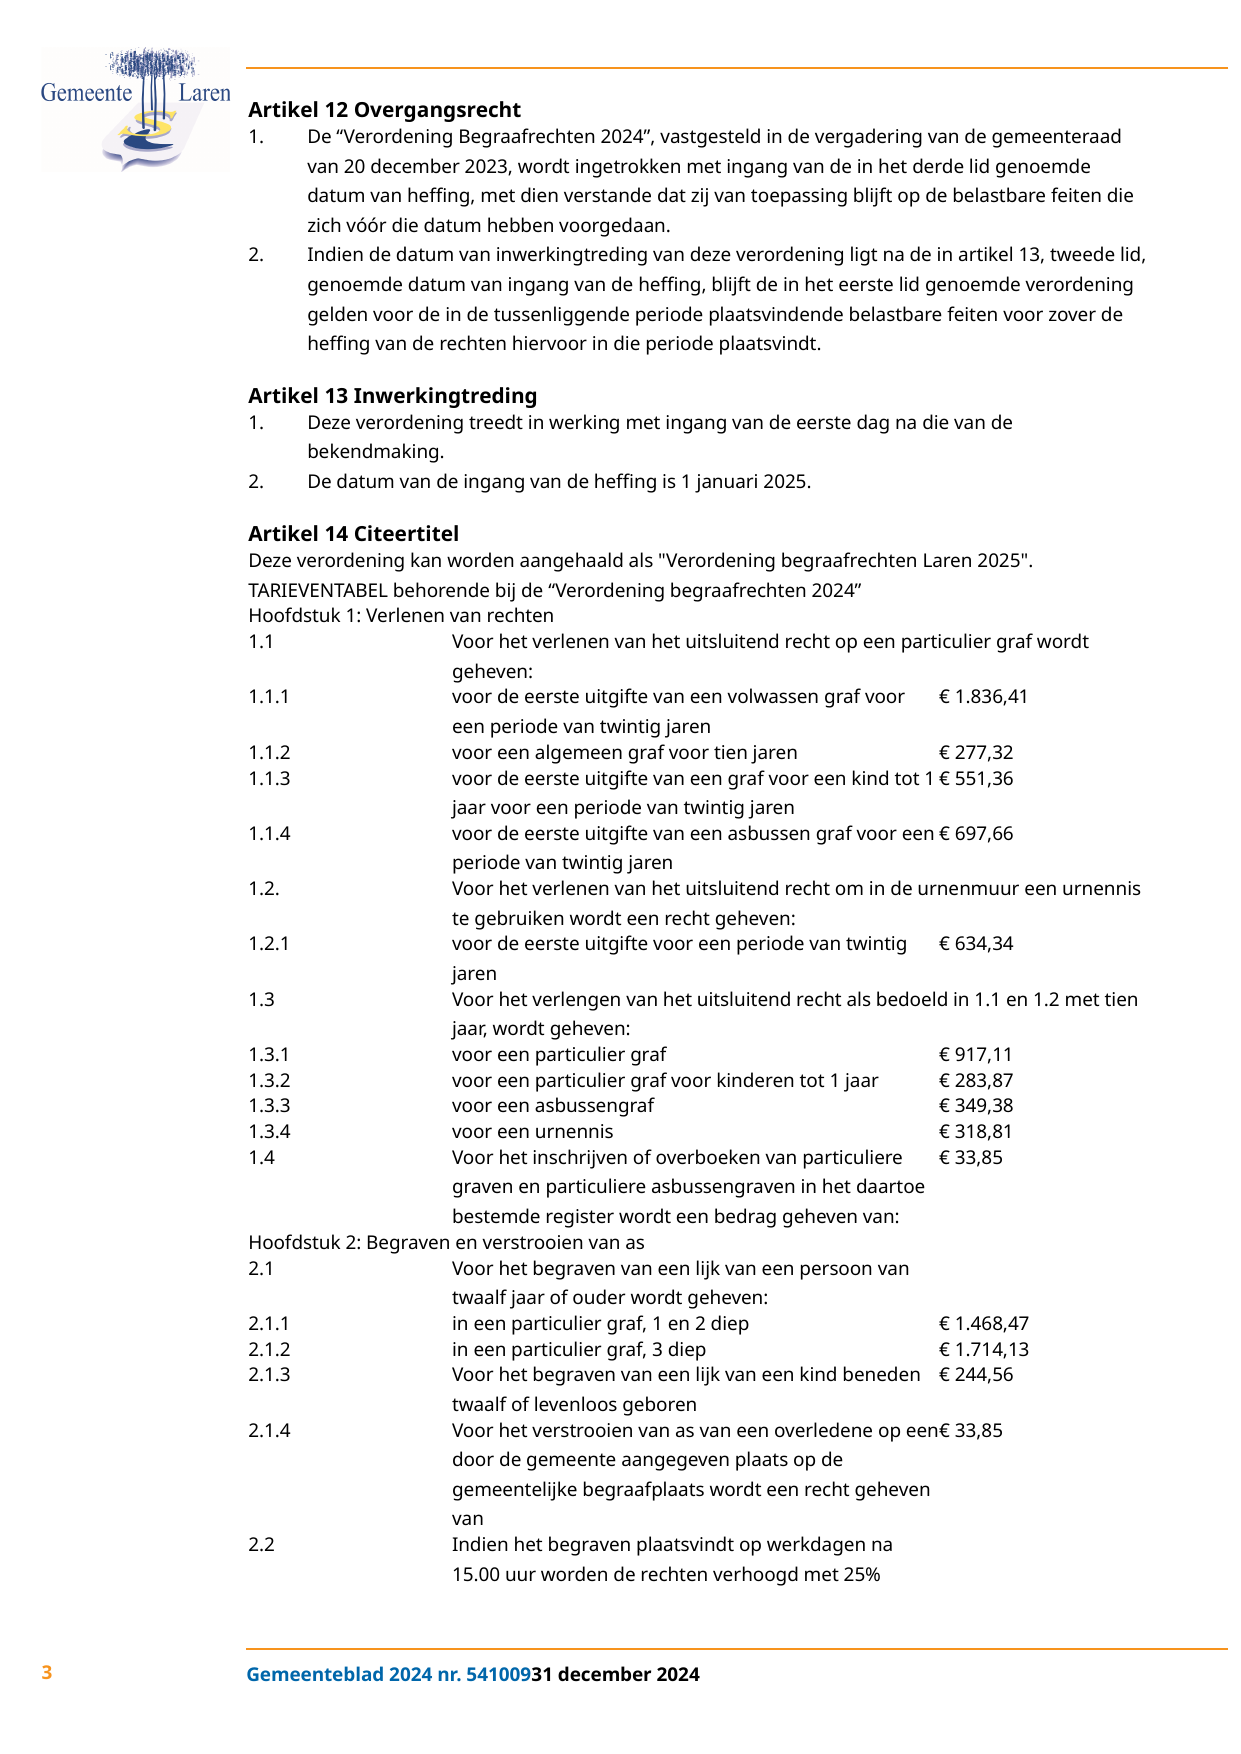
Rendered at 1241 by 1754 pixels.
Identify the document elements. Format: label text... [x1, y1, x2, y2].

table_cell € 244,56 [939, 1362, 1152, 1417]
table_cell 1.2.1 [248, 931, 452, 986]
table_cell in een particulier graf, 3 diep [452, 1336, 939, 1362]
table_cell 1.1.3 [248, 765, 452, 820]
table_cell 2.1.4 [248, 1417, 452, 1531]
table_cell voor de eerste uitgifte van een volwassen graf voor een periode van twintig jaren [452, 684, 939, 739]
table_cell € 318,81 [939, 1119, 1152, 1144]
text Artikel 13 Inwerkingtreding [248, 381, 1152, 409]
table_cell [939, 1229, 1152, 1255]
table_cell 1.3.1 [248, 1041, 452, 1067]
table_cell in een particulier graf, 1 en 2 diep [452, 1310, 939, 1336]
table_cell voor een urnennis [452, 1119, 939, 1144]
table_cell Voor het verlengen van het uitsluitend recht als bedoeld in 1.1 en 1.2 met tien jaar, wordt geheven: [452, 986, 1152, 1041]
table_cell 1.3.4 [248, 1119, 452, 1144]
list De “Verordening Begraafrechten 2024”, vastgesteld in de vergadering van de gemeenteraad van 20 december 2023, wordt ingetrokken met ingang van de in het derde lid genoemde datum van heffing, met dien verstande dat zij van toepassing blijft op de belastbare feiten die zich vóór die datum hebben voorgedaan. [248, 123, 1152, 238]
picture [41, 47, 231, 172]
list Indien de datum van inwerkingtreding van deze verordening ligt na de in artikel 13, tweede lid, genoemde datum van ingang van de heffing, blijft de in het eerste lid genoemde verordening gelden voor de in de tussenliggende periode plaatsvindende belastbare feiten voor zover de heffing van de rechten hiervoor in die periode plaatsvindt. [248, 242, 1152, 356]
table_cell voor een asbussengraf [452, 1093, 939, 1118]
table_cell 1.3.2 [248, 1067, 452, 1093]
table_cell € 283,87 [939, 1067, 1152, 1093]
table_cell 2.1.3 [248, 1362, 452, 1417]
table_cell 2.1.2 [248, 1336, 452, 1362]
text Deze verordening kan worden aangehaald als "Verordening begraafrechten Laren 2025". [248, 547, 1152, 573]
table_cell € 33,85 [939, 1144, 1152, 1229]
table_cell voor de eerste uitgifte van een asbussen graf voor een periode van twintig jaren [452, 820, 939, 875]
table_cell € 551,36 [939, 765, 1152, 820]
table_cell Voor het verstrooien van as van een overledene op een door de gemeente aangegeven plaats op de gemeentelijke begraafplaats wordt een recht geheven van [452, 1417, 939, 1531]
table_cell voor de eerste uitgifte voor een periode van twintig jaren [452, 931, 939, 986]
table_cell € 33,85 [939, 1417, 1152, 1531]
table_cell 2.1 [248, 1255, 452, 1310]
table_cell 1.2. [248, 875, 452, 931]
text Artikel 14 Citeertitel [248, 519, 1152, 547]
table_cell € 917,11 [939, 1041, 1152, 1067]
table_cell voor een particulier graf [452, 1041, 939, 1067]
text Artikel 12 Overgangsrecht [248, 95, 1152, 123]
table_cell [939, 1255, 1152, 1310]
table_cell € 1.714,13 [939, 1336, 1152, 1362]
table_cell Voor het verlenen van het uitsluitend recht om in de urnenmuur een urnennis te gebruiken wordt een recht geheven: [452, 875, 1152, 931]
table_cell 1.1.1 [248, 684, 452, 739]
table_cell Voor het verlenen van het uitsluitend recht op een particulier graf wordt geheven: [452, 628, 1152, 684]
table_cell € 1.836,41 [939, 684, 1152, 739]
table_cell € 697,66 [939, 820, 1152, 875]
table_cell Hoofdstuk 1: Verlenen van rechten [248, 603, 1152, 628]
table_cell voor een particulier graf voor kinderen tot 1 jaar [452, 1067, 939, 1093]
table_cell 2.1.1 [248, 1310, 452, 1336]
table_cell voor een algemeen graf voor tien jaren [452, 739, 939, 765]
table_cell 1.1 [248, 628, 452, 684]
table_cell Voor het begraven van een lijk van een persoon van twaalf jaar of ouder wordt geheven: [452, 1255, 939, 1310]
table_cell Indien het begraven plaatsvindt op werkdagen na 15.00 uur worden de rechten verhoogd met 25% [452, 1531, 939, 1587]
table_cell [939, 1531, 1152, 1587]
table_cell Voor het begraven van een lijk van een kind beneden twaalf of levenloos geboren [452, 1362, 939, 1417]
table_cell € 634,34 [939, 931, 1152, 986]
table_cell 1.4 [248, 1144, 452, 1229]
list De datum van de ingang van de heffing is 1 januari 2025. [248, 468, 1152, 494]
table_cell € 1.468,47 [939, 1310, 1152, 1336]
table_cell 1.3 [248, 986, 452, 1041]
table_cell Hoofdstuk 2: Begraven en verstrooien van as [248, 1229, 939, 1255]
table_cell € 349,38 [939, 1093, 1152, 1118]
table_header TARIEVENTABEL behorende bij de “Verordening begraafrechten 2024” [248, 577, 1152, 603]
table_cell 1.3.3 [248, 1093, 452, 1118]
list Deze verordening treedt in werking met ingang van de eerste dag na die van de bekendmaking. [248, 409, 1152, 464]
table_cell € 277,32 [939, 739, 1152, 765]
table_cell voor de eerste uitgifte van een graf voor een kind tot 1 jaar voor een periode van twintig jaren [452, 765, 939, 820]
table_cell 1.1.4 [248, 820, 452, 875]
table_cell Voor het inschrijven of overboeken van particuliere graven en particuliere asbussengraven in het daartoe bestemde register wordt een bedrag geheven van: [452, 1144, 939, 1229]
table_cell 1.1.2 [248, 739, 452, 765]
table_cell 2.2 [248, 1531, 452, 1587]
